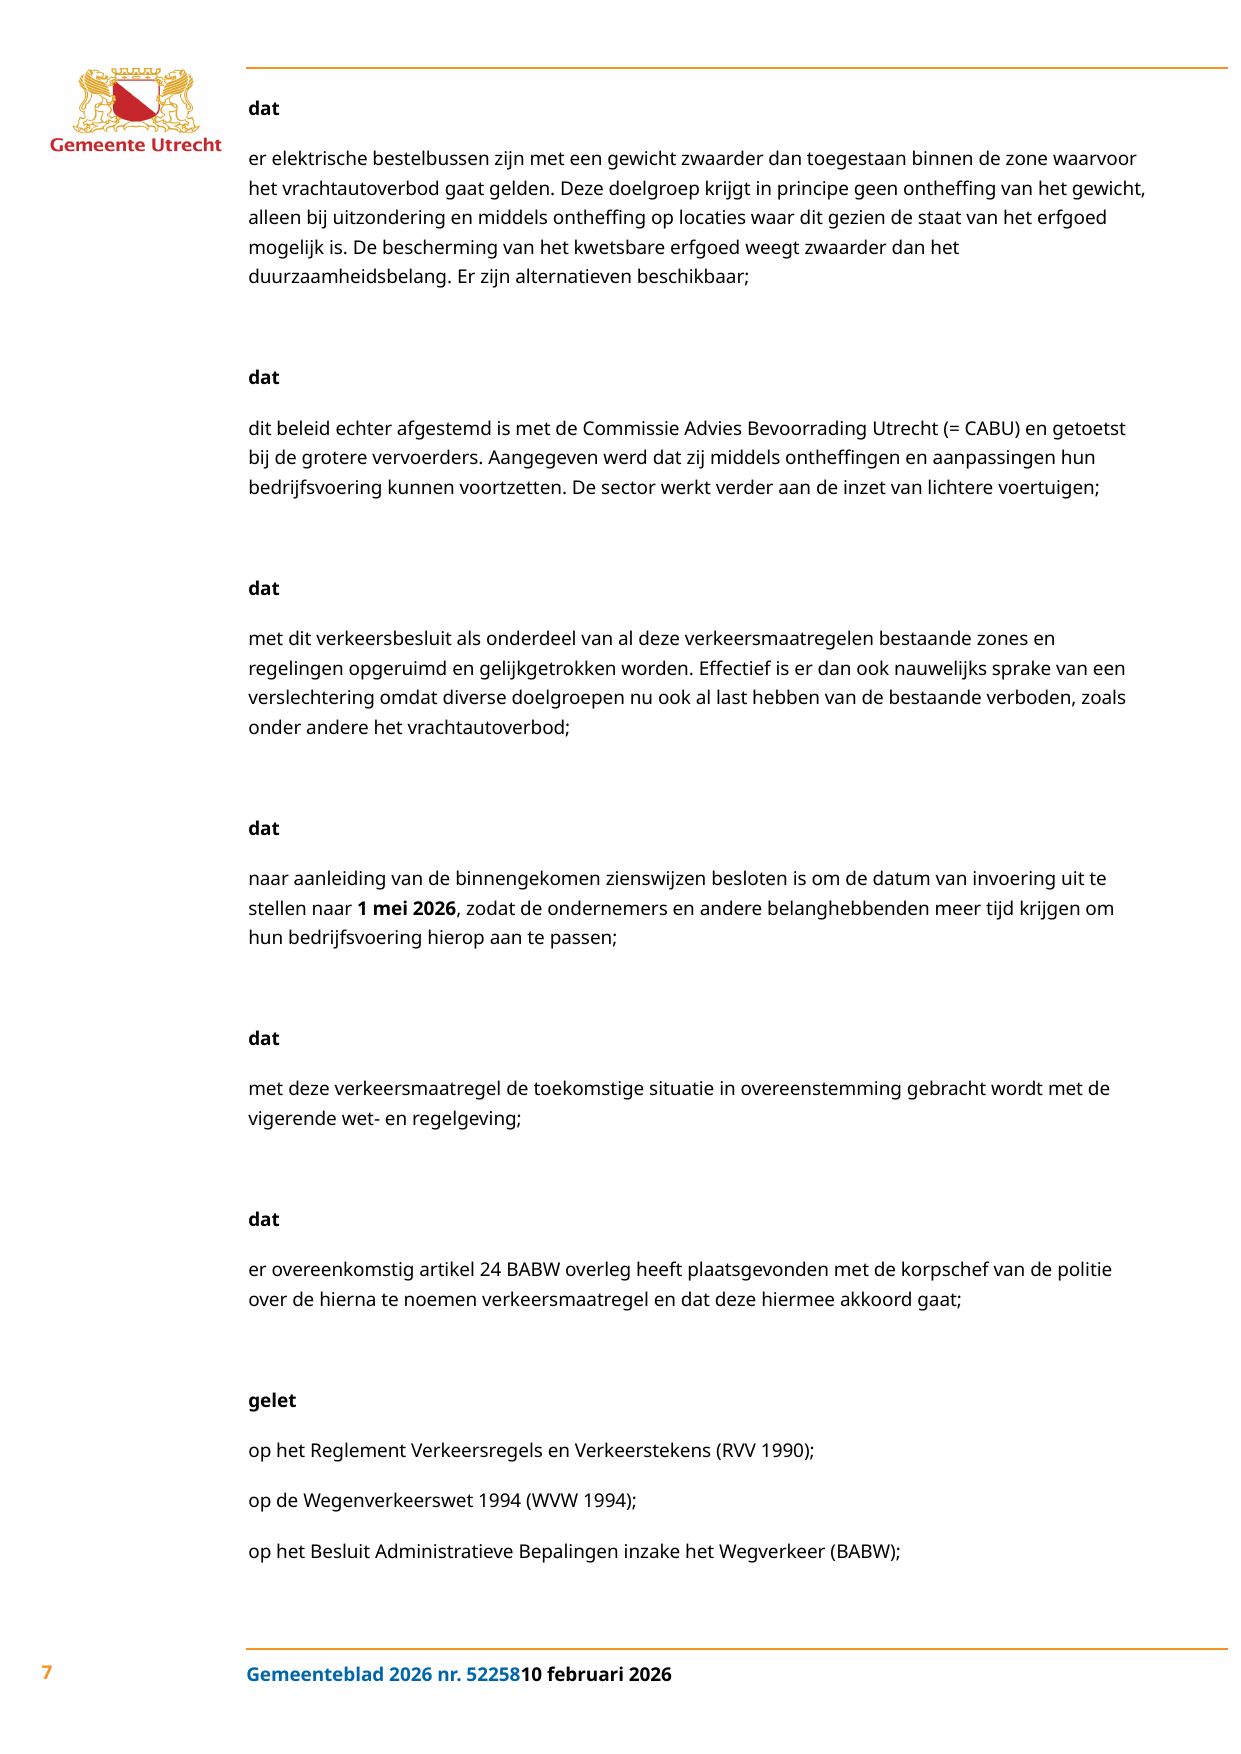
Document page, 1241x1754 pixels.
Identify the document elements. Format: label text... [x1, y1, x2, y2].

text er overeenkomstig artikel 24 BABW overleg heeft plaatsgevonden met de korpschef van de politie over de hierna te noemen verkeersmaatregel en dat deze hiermee akkoord gaat; [248, 1256, 1152, 1312]
text naar aanleiding van de binnengekomen zienswijzen besloten is om de datum van invoering uit te stellen naar 1 mei 2026, zodat de ondernemers en andere belanghebbenden meer tijd krijgen om hun bedrijfsvoering hierop aan te passen; [248, 865, 1152, 950]
text dat [248, 95, 1152, 121]
text gelet [248, 1387, 1152, 1413]
text dat [248, 1025, 1152, 1051]
text dat [248, 1206, 1152, 1232]
picture [41, 47, 231, 172]
text dat [248, 575, 1152, 601]
text dat [248, 815, 1152, 841]
text op het Reglement Verkeersregels en Verkeerstekens (RVV 1990); [248, 1437, 1152, 1463]
text dat [248, 364, 1152, 390]
text met deze verkeersmaatregel de toekomstige situatie in overeenstemming gebracht wordt met de vigerende wet- en regelgeving; [248, 1076, 1152, 1131]
text dit beleid echter afgestemd is met de Commissie Advies Bevoorrading Utrecht (= CABU) en getoetst bij de grotere vervoerders. Aangegeven werd dat zij middels ontheffingen en aanpassingen hun bedrijfsvoering kunnen voortzetten. De sector werkt verder aan de inzet van lichtere voertuigen; [248, 415, 1152, 500]
text op de Wegenverkeerswet 1994 (WVW 1994); [248, 1488, 1152, 1513]
text er elektrische bestelbussen zijn met een gewicht zwaarder dan toegestaan binnen de zone waarvoor het vrachtautoverbod gaat gelden. Deze doelgroep krijgt in principe geen ontheffing van het gewicht, alleen bij uitzondering en middels ontheffing op locaties waar dit gezien de staat van het erfgoed mogelijk is. De bescherming van het kwetsbare erfgoed weegt zwaarder dan het duurzaamheidsbelang. Er zijn alternatieven beschikbaar; [248, 145, 1152, 289]
text met dit verkeersbesluit als onderdeel van al deze verkeersmaatregelen bestaande zones en regelingen opgeruimd en gelijkgetrokken worden. Effectief is er dan ook nauwelijks sprake van een verslechtering omdat diverse doelgroepen nu ook al last hebben van de bestaande verboden, zoals onder andere het vrachtautoverbod; [248, 625, 1152, 740]
text op het Besluit Administratieve Bepalingen inzake het Wegverkeer (BABW); [248, 1538, 1152, 1564]
